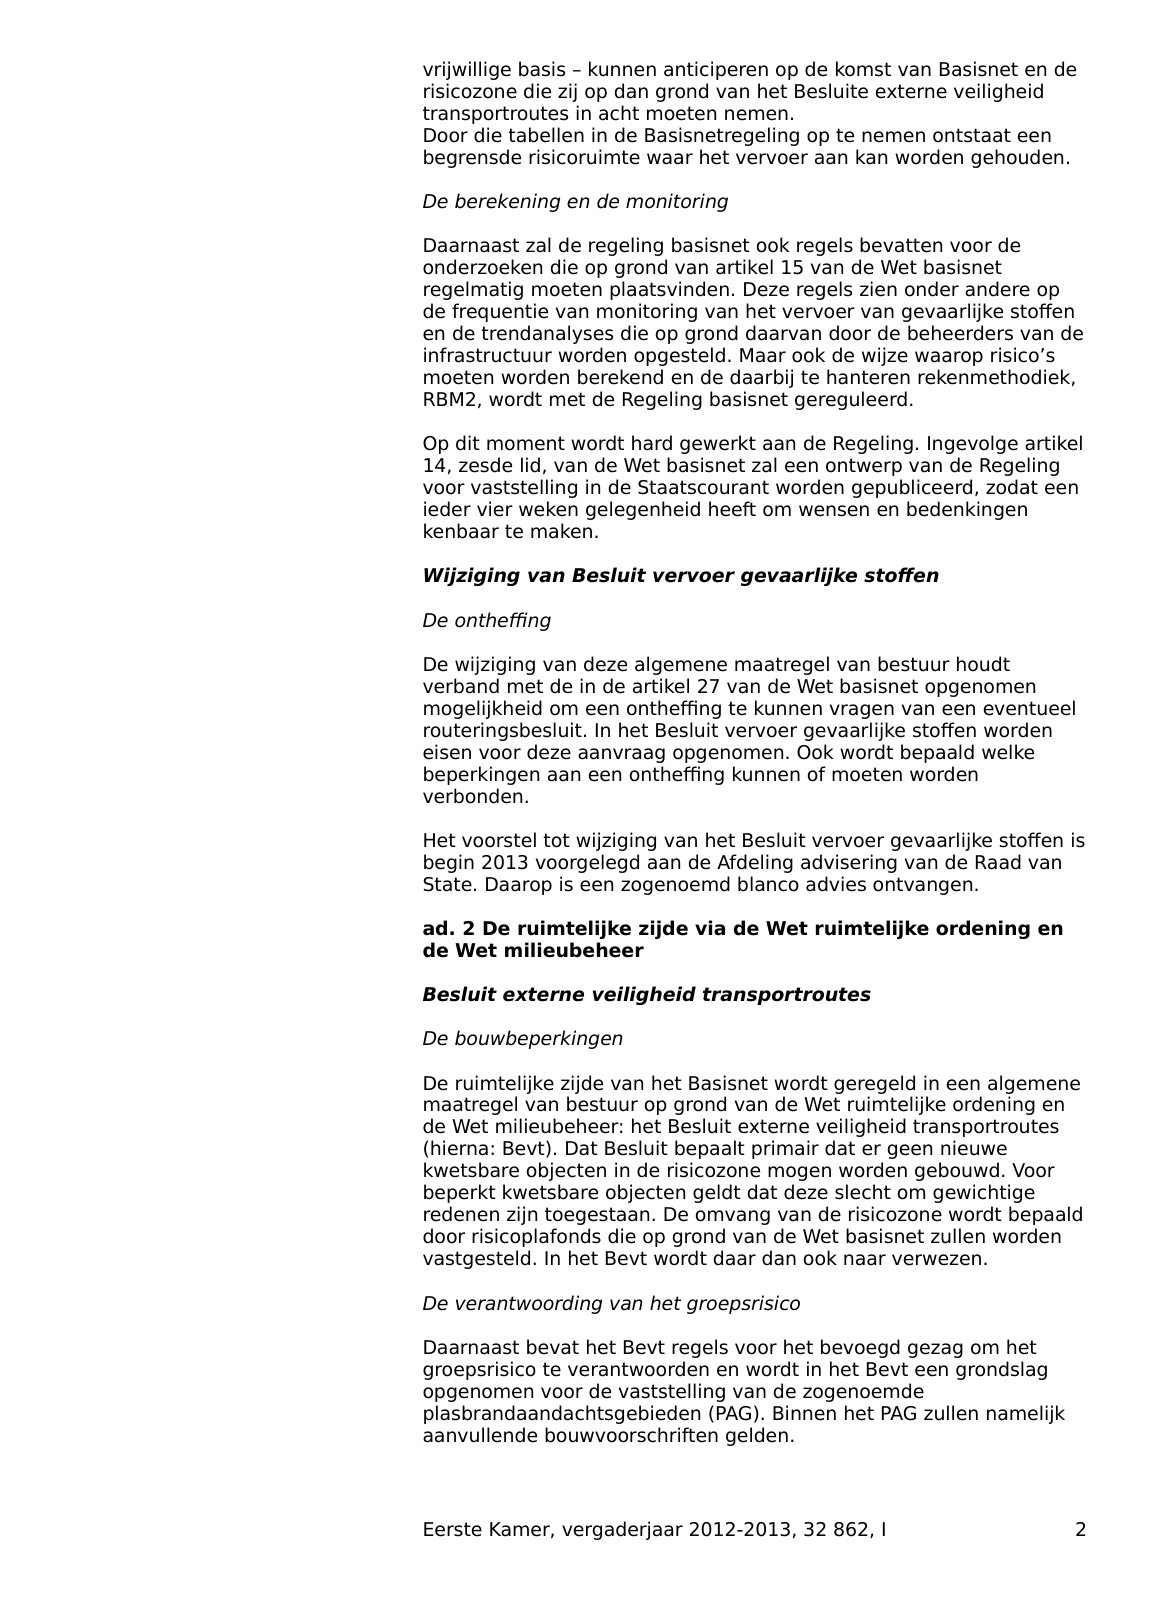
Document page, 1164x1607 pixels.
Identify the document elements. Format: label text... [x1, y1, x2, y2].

subtitle De bouwbeperkingen [422, 1028, 1087, 1050]
subtitle De berekening en de monitoring [422, 191, 1087, 213]
text Daarnaast bevat het Bevt regels voor het bevoegd gezag om het groepsrisico te verantwoorden en wordt in het Bevt een grondslag opgenomen voor de vaststelling van de zogenoemde plasbrandaandachtsgebieden (PAG). Binnen het PAG zullen namelijk aanvullende bouwvoorschriften gelden. [422, 1337, 1087, 1446]
text Daarnaast zal de regeling basisnet ook regels bevatten voor de onderzoeken die op grond van artikel 15 van de Wet basisnet regelmatig moeten plaatsvinden. Deze regels zien onder andere op de frequentie van monitoring van het vervoer van gevaarlijke stoffen en de trendanalyses die op grond daarvan door de beheerders van de infrastructuur worden opgesteld. Maar ook de wijze waarop risico’s moeten worden berekend en de daarbij te hanteren rekenmethodiek, RBM2, wordt met de Regeling basisnet gereguleerd. [422, 235, 1087, 411]
text Door die tabellen in de Basisnetregeling op te nemen ontstaat een begrensde risicoruimte waar het vervoer aan kan worden gehouden. [422, 125, 1087, 169]
text Het voorstel tot wijziging van het Besluit vervoer gevaarlijke stoffen is begin 2013 voorgelegd aan de Afdeling advisering van de Raad van State. Daarop is een zogenoemd blanco advies ontvangen. [422, 830, 1087, 896]
text De wijziging van deze algemene maatregel van bestuur houdt verband met de in de artikel 27 van de Wet basisnet opgenomen mogelijkheid om een ontheffing te kunnen vragen van een eventueel routeringsbesluit. In het Besluit vervoer gevaarlijke stoffen worden eisen voor deze aanvraag opgenomen. Ook wordt bepaald welke beperkingen aan een ontheffing kunnen of moeten worden verbonden. [422, 654, 1087, 808]
text vrijwillige basis – kunnen anticiperen op de komst van Basisnet en de risicozone die zij op dan grond van het Besluite externe veiligheid transportroutes in acht moeten nemen. [422, 59, 1087, 125]
text Op dit moment wordt hard gewerkt aan de Regeling. Ingevolge artikel 14, zesde lid, van de Wet basisnet zal een ontwerp van de Regeling voor vaststelling in de Staatscourant worden gepubliceerd, zodat een ieder vier weken gelegenheid heeft om wensen en bedenkingen kenbaar te maken. [422, 433, 1087, 543]
text De ruimtelijke zijde van het Basisnet wordt geregeld in een algemene maatregel van bestuur op grond van de Wet ruimtelijke ordening en de Wet milieubeheer: het Besluit externe veiligheid transportroutes (hierna: Bevt). Dat Besluit bepaalt primair dat er geen nieuwe kwetsbare objecten in de risicozone mogen worden gebouwd. Voor beperkt kwetsbare objecten geldt dat deze slecht om gewichtige redenen zijn toegestaan. De omvang van de risicozone wordt bepaald door risicoplafonds die op grond van de Wet basisnet zullen worden vastgesteld. In het Bevt wordt daar dan ook naar verwezen. [422, 1072, 1087, 1270]
subtitle Wijziging van Besluit vervoer gevaarlijke stoffen [422, 565, 1087, 587]
subtitle De verantwoording van het groepsrisico [422, 1292, 1087, 1314]
subtitle Besluit externe veiligheid transportroutes [422, 984, 1087, 1006]
subtitle ad. 2 De ruimtelijke zijde via de Wet ruimtelijke ordening en de Wet milieubeheer [422, 918, 1087, 962]
subtitle De ontheffing [422, 609, 1087, 632]
